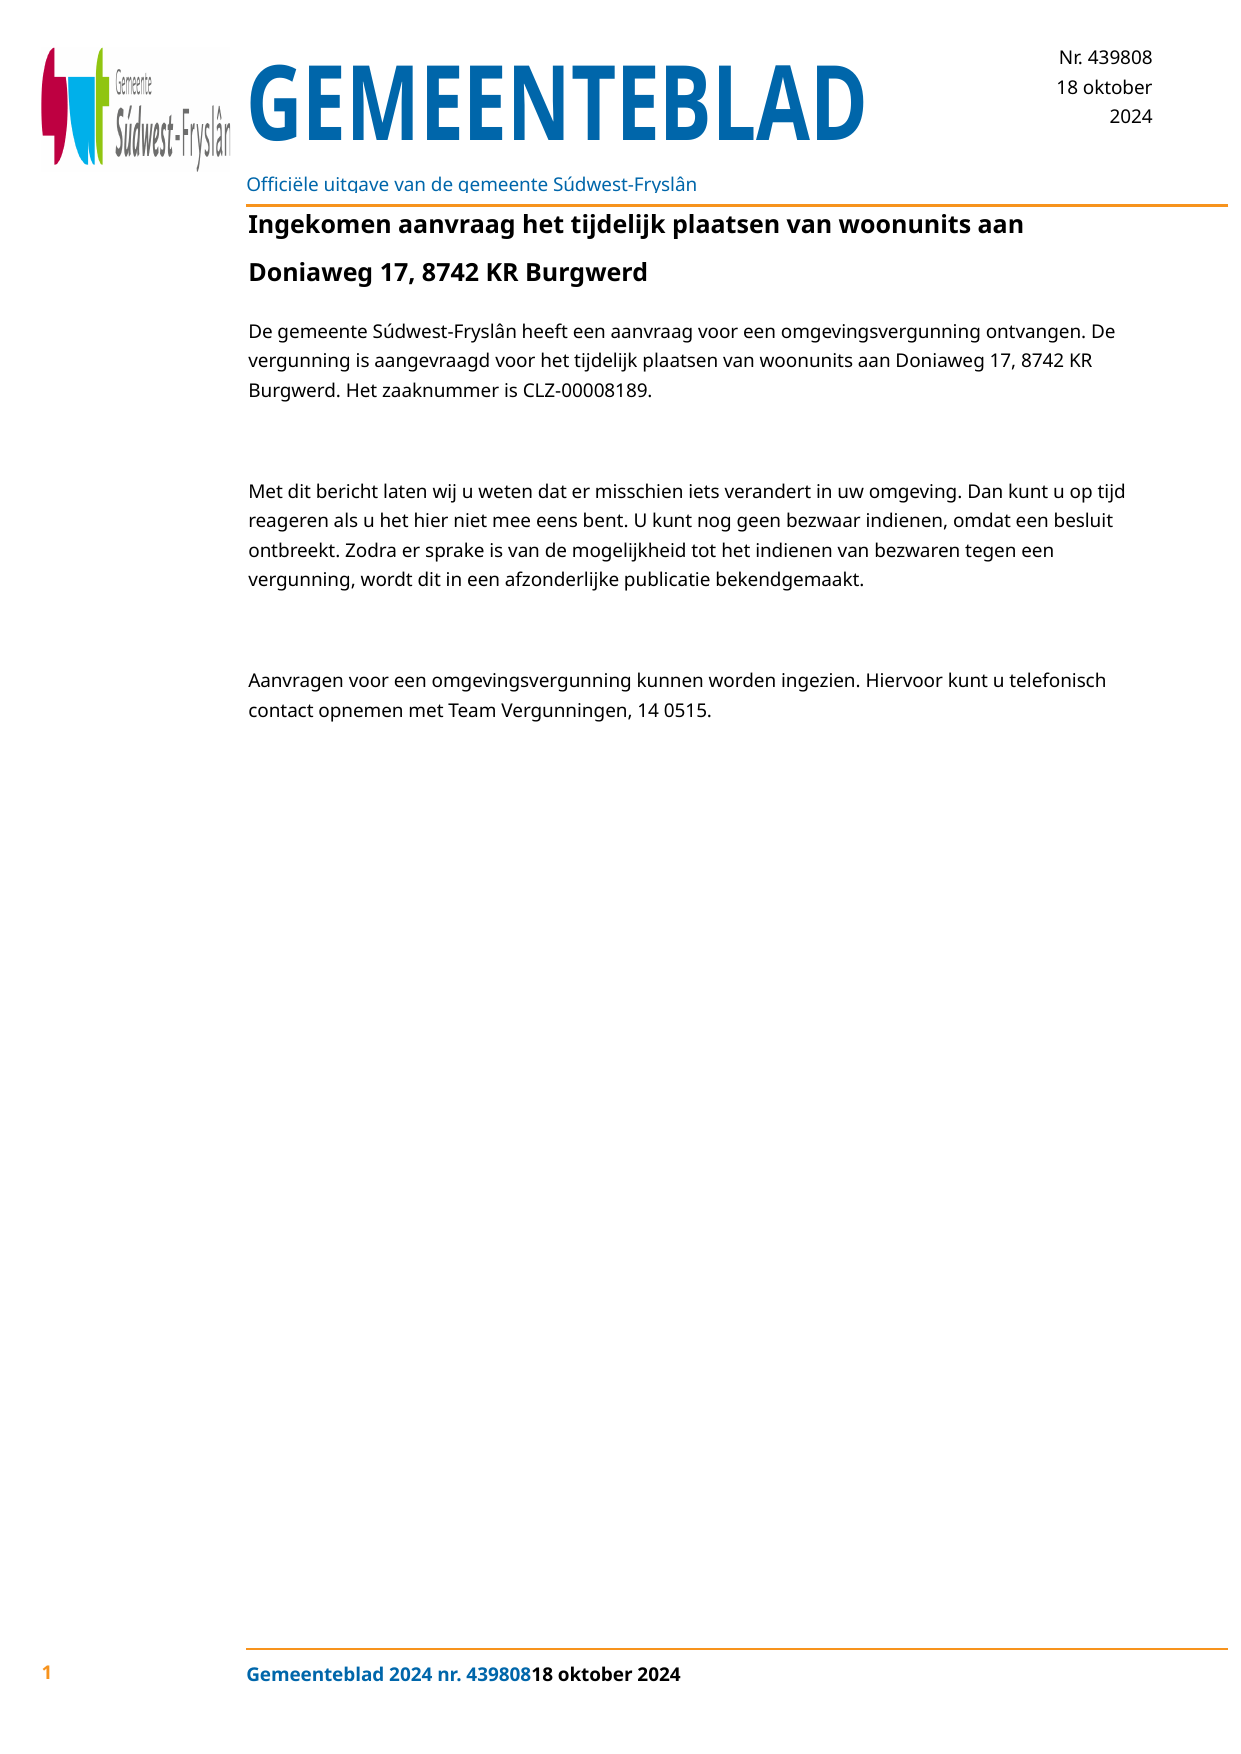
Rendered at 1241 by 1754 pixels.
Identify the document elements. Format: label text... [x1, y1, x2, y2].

text Aanvragen voor een omgevingsvergunning kunnen worden ingezien. Hiervoor kunt u telefonisch contact opnemen met Team Vergunningen, 14 0515. [248, 667, 1152, 723]
text Met dit bericht laten wij u weten dat er misschien iets verandert in uw omgeving. Dan kunt u op tijd reageren als u het hier niet mee eens bent. U kunt nog geen bezwaar indienen, omdat een besluit ontbreekt. Zodra er sprake is van de mogelijkheid tot het indienen van bezwaren tegen een vergunning, wordt dit in een afzonderlijke publicatie bekendgemaakt. [248, 478, 1152, 592]
text De gemeente Súdwest-Fryslân heeft een aanvraag voor een omgevingsvergunning ontvangen. De vergunning is aangevraagd voor het tijdelijk plaatsen van woonunits aan Doniaweg 17, 8742 KR Burgwerd. Het zaaknummer is CLZ-00008189. [248, 318, 1152, 403]
text Ingekomen aanvraag het tijdelijk plaatsen van woonunits aan Doniaweg 17, 8742 KR Burgwerd [248, 207, 1152, 288]
picture [41, 47, 231, 172]
